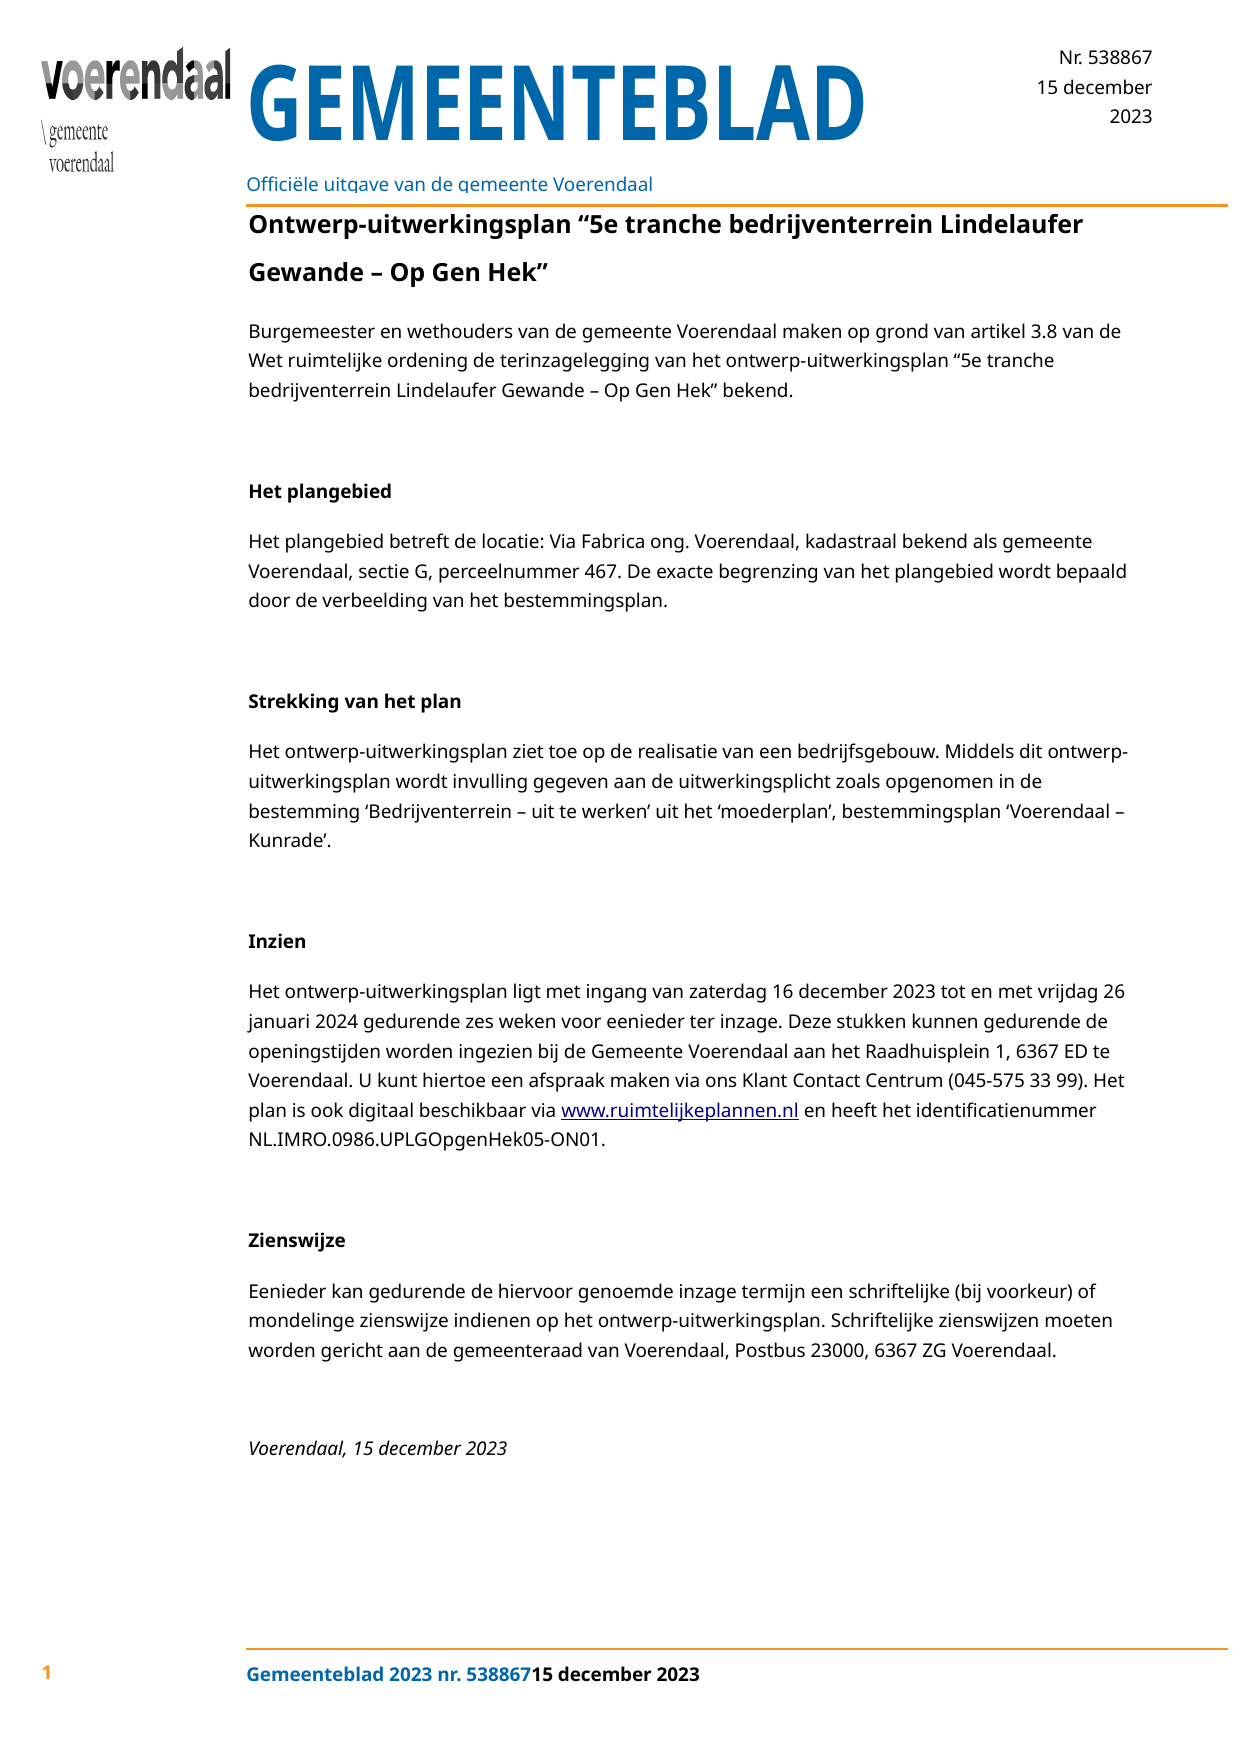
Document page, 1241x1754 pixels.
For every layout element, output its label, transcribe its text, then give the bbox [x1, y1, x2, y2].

text Voerendaal, 15 december 2023 [248, 1435, 1152, 1461]
picture [41, 47, 231, 172]
text Het plangebied betreft de locatie: Via Fabrica ong. Voerendaal, kadastraal bekend als gemeente Voerendaal, sectie G, perceelnummer 467. De exacte begrenzing van het plangebied wordt bepaald door de verbeelding van het bestemmingsplan. [248, 528, 1152, 613]
text Het plangebied [248, 478, 1152, 504]
text Zienswijze [248, 1227, 1152, 1253]
text Burgemeester en wethouders van de gemeente Voerendaal maken op grond van artikel 3.8 van de Wet ruimtelijke ordening de terinzagelegging van het ontwerp-uitwerkingsplan “5e tranche bedrijventerrein Lindelaufer Gewande – Op Gen Hek” bekend. [248, 318, 1152, 403]
text Inzien [248, 928, 1152, 954]
text Het ontwerp-uitwerkingsplan ziet toe op de realisatie van een bedrijfsgebouw. Middels dit ontwerp-uitwerkingsplan wordt invulling gegeven aan de uitwerkingsplicht zoals opgenomen in de bestemming ‘Bedrijventerrein – uit te werken’ uit het ‘moederplan’, bestemmingsplan ‘Voerendaal – Kunrade’. [248, 739, 1152, 853]
text Eenieder kan gedurende de hiervoor genoemde inzage termijn een schriftelijke (bij voorkeur) of mondelinge zienswijze indienen op het ontwerp-uitwerkingsplan. Schriftelijke zienswijzen moeten worden gericht aan de gemeenteraad van Voerendaal, Postbus 23000, 6367 ZG Voerendaal. [248, 1278, 1152, 1363]
text Strekking van het plan [248, 688, 1152, 714]
text Het ontwerp-uitwerkingsplan ligt met ingang van zaterdag 16 december 2023 tot en met vrijdag 26 januari 2024 gedurende zes weken voor eenieder ter inzage. Deze stukken kunnen gedurende de openingstijden worden ingezien bij de Gemeente Voerendaal aan het Raadhuisplein 1, 6367 ED te Voerendaal. U kunt hiertoe een afspraak maken via ons Klant Contact Centrum (045-575 33 99). Het plan is ook digitaal beschikbaar via www.ruimtelijkeplannen.nl en heeft het identificatienummer NL.IMRO.0986.UPLGOpgenHek05-ON01. [248, 979, 1152, 1152]
text Ontwerp-uitwerkingsplan “5e tranche bedrijventerrein Lindelaufer Gewande – Op Gen Hek” [248, 207, 1152, 288]
